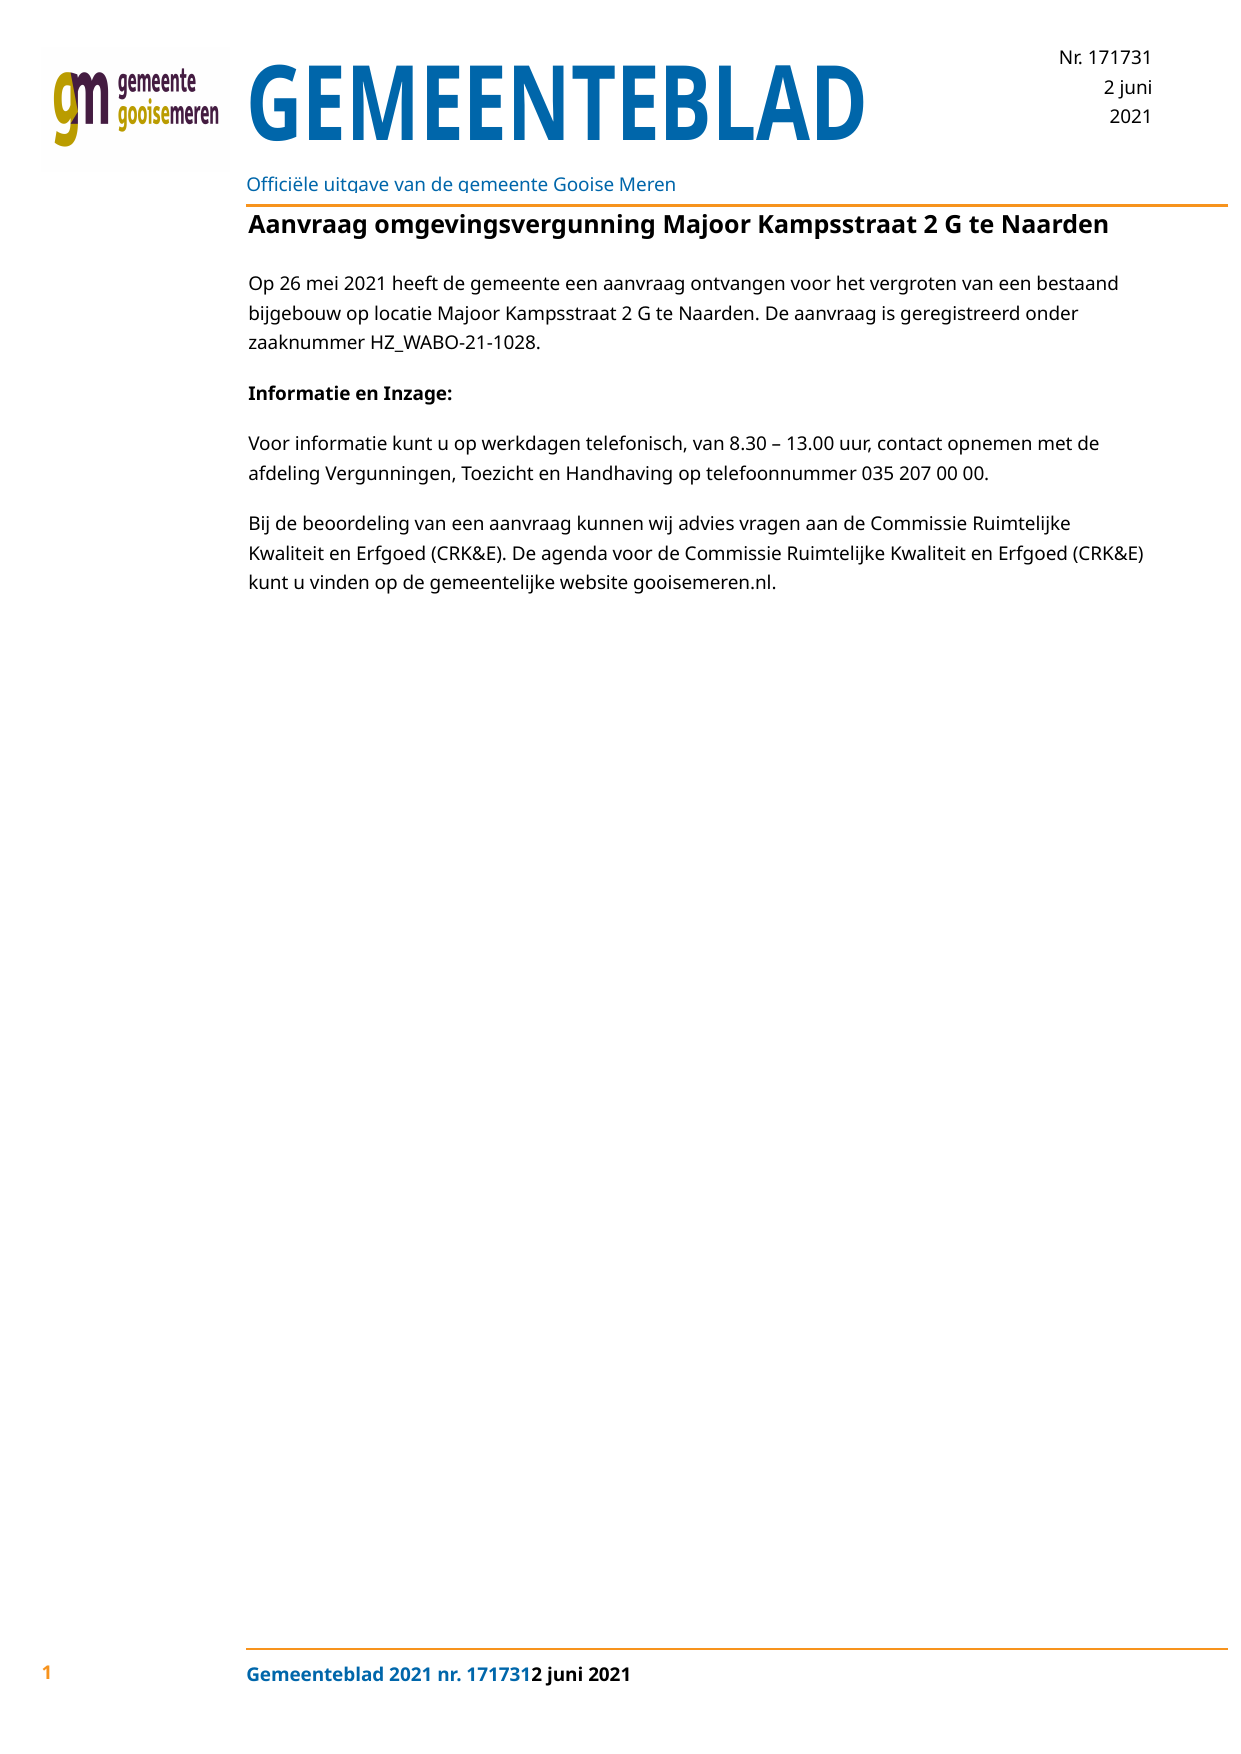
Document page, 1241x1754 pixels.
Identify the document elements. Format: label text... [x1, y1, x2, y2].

text Aanvraag omgevingsvergunning Majoor Kampsstraat 2 G te Naarden [248, 207, 1152, 241]
text Informatie en Inzage: [248, 380, 1152, 406]
picture [41, 47, 231, 172]
text Bij de beoordeling van een aanvraag kunnen wij advies vragen aan de Commissie Ruimtelijke Kwaliteit en Erfgoed (CRK&E). De agenda voor de Commissie Ruimtelijke Kwaliteit en Erfgoed (CRK&E) kunt u vinden op de gemeentelijke website gooisemeren.nl. [248, 510, 1152, 595]
text Op 26 mei 2021 heeft de gemeente een aanvraag ontvangen voor het vergroten van een bestaand bijgebouw op locatie Majoor Kampsstraat 2 G te Naarden. De aanvraag is geregistreerd onder zaaknummer HZ_WABO-21-1028. [248, 270, 1152, 355]
text Voor informatie kunt u op werkdagen telefonisch, van 8.30 – 13.00 uur, contact opnemen met de afdeling Vergunningen, Toezicht en Handhaving op telefoonnummer 035 207 00 00. [248, 430, 1152, 486]
